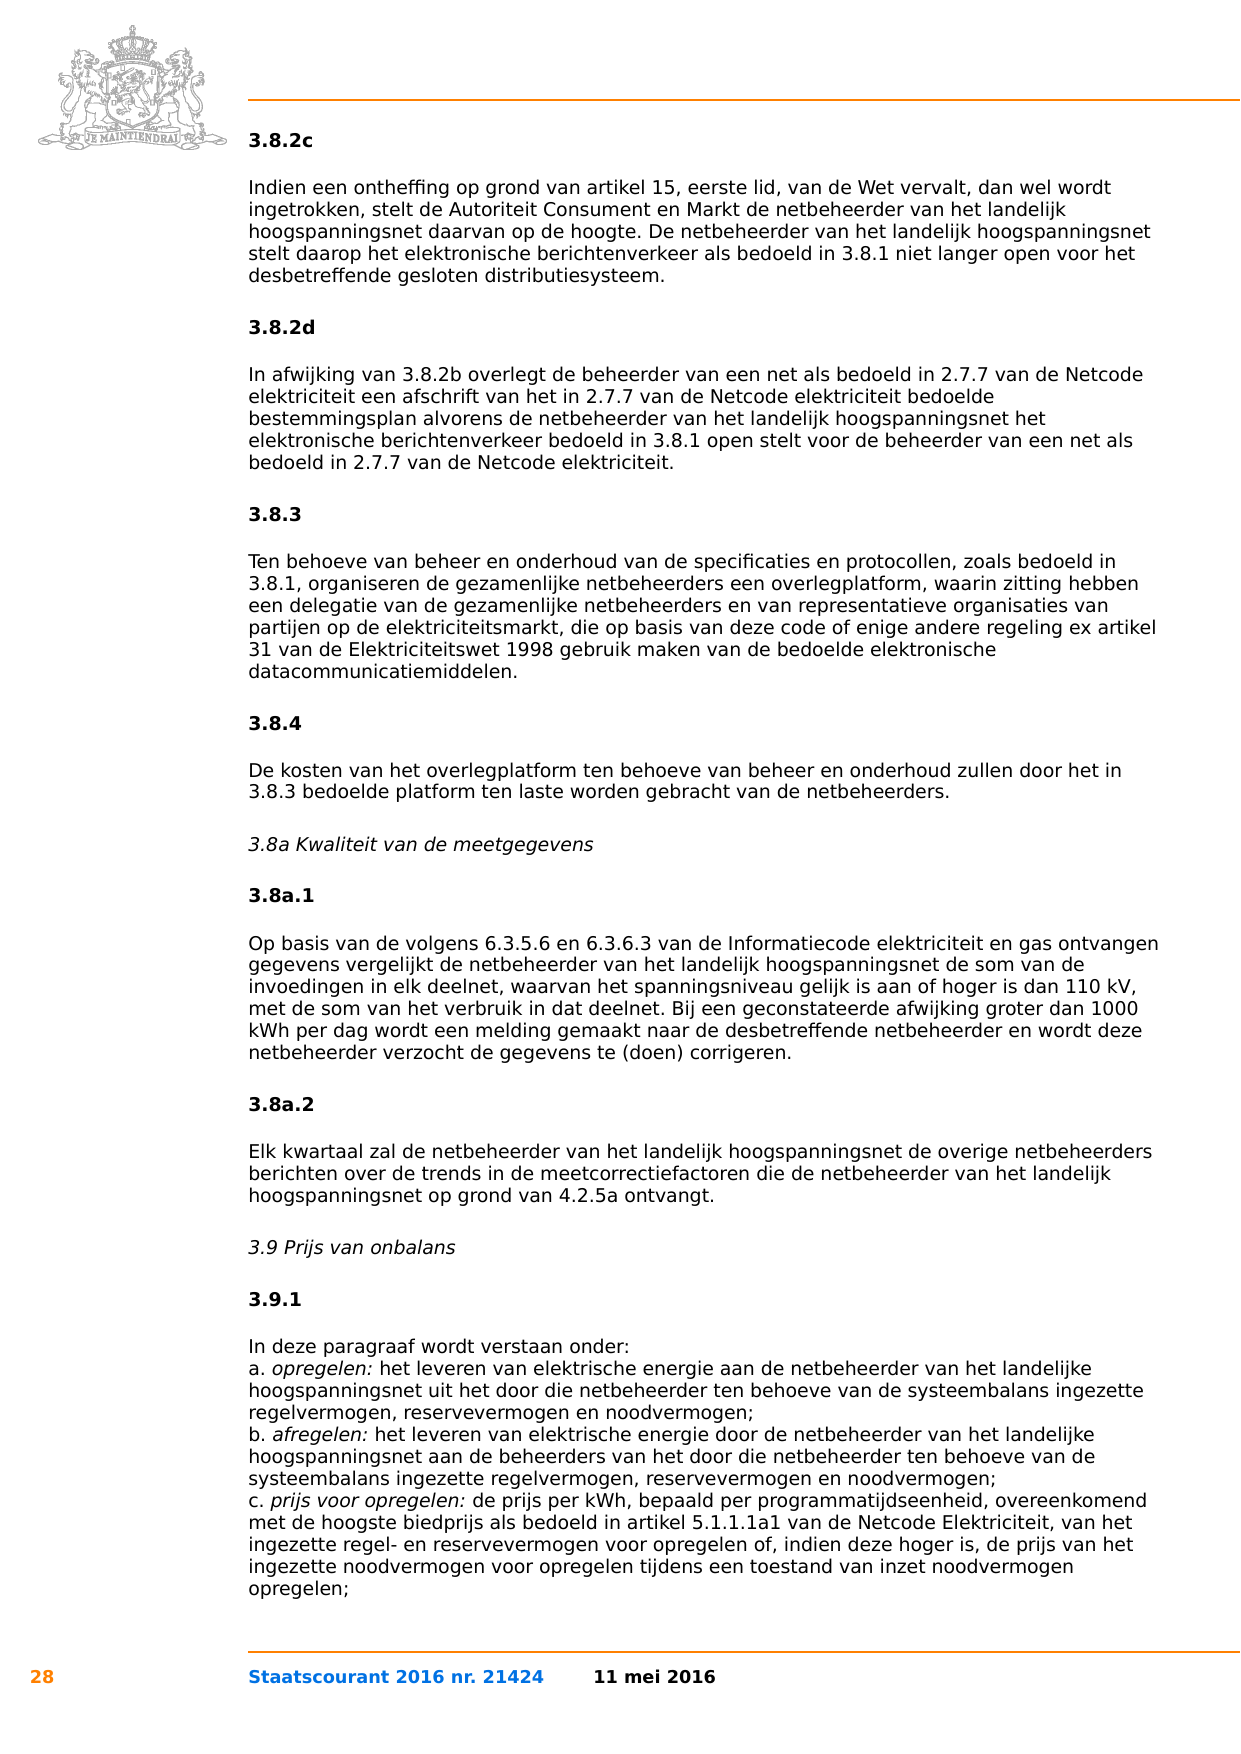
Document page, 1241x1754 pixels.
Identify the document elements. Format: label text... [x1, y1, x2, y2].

subtitle 3.8a Kwaliteit van de meetgegevens [248, 833, 1163, 855]
text Ten behoeve van beheer en onderhoud van de specificaties en protocollen, zoals bedoeld in 3.8.1, organiseren de gezamenlijke netbeheerders een overlegplatform, waarin zitting hebben een delegatie van de gezamenlijke netbeheerders en van representatieve organisaties van partijen op de elektriciteitsmarkt, die op basis van deze code of enige andere regeling ex artikel 31 van de Elektriciteitswet 1998 gebruik maken van de bedoelde elektronische datacommunicatiemiddelen. [248, 551, 1163, 682]
subtitle 3.8a.2 [248, 1094, 1163, 1116]
subtitle 3.9.1 [248, 1289, 1163, 1311]
subtitle 3.9 Prijs van onbalans [248, 1237, 1163, 1259]
picture [38, 25, 227, 150]
subtitle 3.8.2c [248, 130, 1163, 152]
subtitle 3.8a.1 [248, 885, 1163, 907]
text c. prijs voor opregelen: de prijs per kWh, bepaald per programmatijdseenheid, overeenkomend met de hoogste biedprijs als bedoeld in artikel 5.1.1.1a1 van de Netcode Elektriciteit, van het ingezette regel- en reservevermogen voor opregelen of, indien deze hoger is, de prijs van het ingezette noodvermogen voor opregelen tijdens een toestand van inzet noodvermogen opregelen; [248, 1490, 1163, 1600]
subtitle 3.8.3 [248, 504, 1163, 526]
text In afwijking van 3.8.2b overlegt de beheerder van een net als bedoeld in 2.7.7 van de Netcode elektriciteit een afschrift van het in 2.7.7 van de Netcode elektriciteit bedoelde bestemmingsplan alvorens de netbeheerder van het landelijk hoogspanningsnet het elektronische berichtenverkeer bedoeld in 3.8.1 open stelt voor de beheerder van een net als bedoeld in 2.7.7 van de Netcode elektriciteit. [248, 364, 1163, 474]
text Op basis van de volgens 6.3.5.6 en 6.3.6.3 van de Informatiecode elektriciteit en gas ontvangen gegevens vergelijkt de netbeheerder van het landelijk hoogspanningsnet de som van de invoedingen in elk deelnet, waarvan het spanningsniveau gelijk is aan of hoger is dan 110 kV, met de som van het verbruik in dat deelnet. Bij een geconstateerde afwijking groter dan 1000 kWh per dag wordt een melding gemaakt naar de desbetreffende netbeheerder en wordt deze netbeheerder verzocht de gegevens te (doen) corrigeren. [248, 932, 1163, 1064]
text a. opregelen: het leveren van elektrische energie aan de netbeheerder van het landelijke hoogspanningsnet uit het door die netbeheerder ten behoeve van de systeembalans ingezette regelvermogen, reservevermogen en noodvermogen; [248, 1358, 1163, 1424]
subtitle 3.8.2d [248, 317, 1163, 339]
subtitle 3.8.4 [248, 712, 1163, 734]
text Indien een ontheffing op grond van artikel 15, eerste lid, van de Wet vervalt, dan wel wordt ingetrokken, stelt de Autoriteit Consument en Markt de netbeheerder van het landelijk hoogspanningsnet daarvan op de hoogte. De netbeheerder van het landelijk hoogspanningsnet stelt daarop het elektronische berichtenverkeer als bedoeld in 3.8.1 niet langer open voor het desbetreffende gesloten distributiesysteem. [248, 177, 1163, 287]
text b. afregelen: het leveren van elektrische energie door de netbeheerder van het landelijke hoogspanningsnet aan de beheerders van het door die netbeheerder ten behoeve van de systeembalans ingezette regelvermogen, reservevermogen en noodvermogen; [248, 1424, 1163, 1490]
text Elk kwartaal zal de netbeheerder van het landelijk hoogspanningsnet de overige netbeheerders berichten over de trends in de meetcorrectiefactoren die de netbeheerder van het landelijk hoogspanningsnet op grond van 4.2.5a ontvangt. [248, 1141, 1163, 1207]
text De kosten van het overlegplatform ten behoeve van beheer en onderhoud zullen door het in 3.8.3 bedoelde platform ten laste worden gebracht van de netbeheerders. [248, 759, 1163, 803]
text In deze paragraaf wordt verstaan onder: [248, 1336, 1163, 1358]
